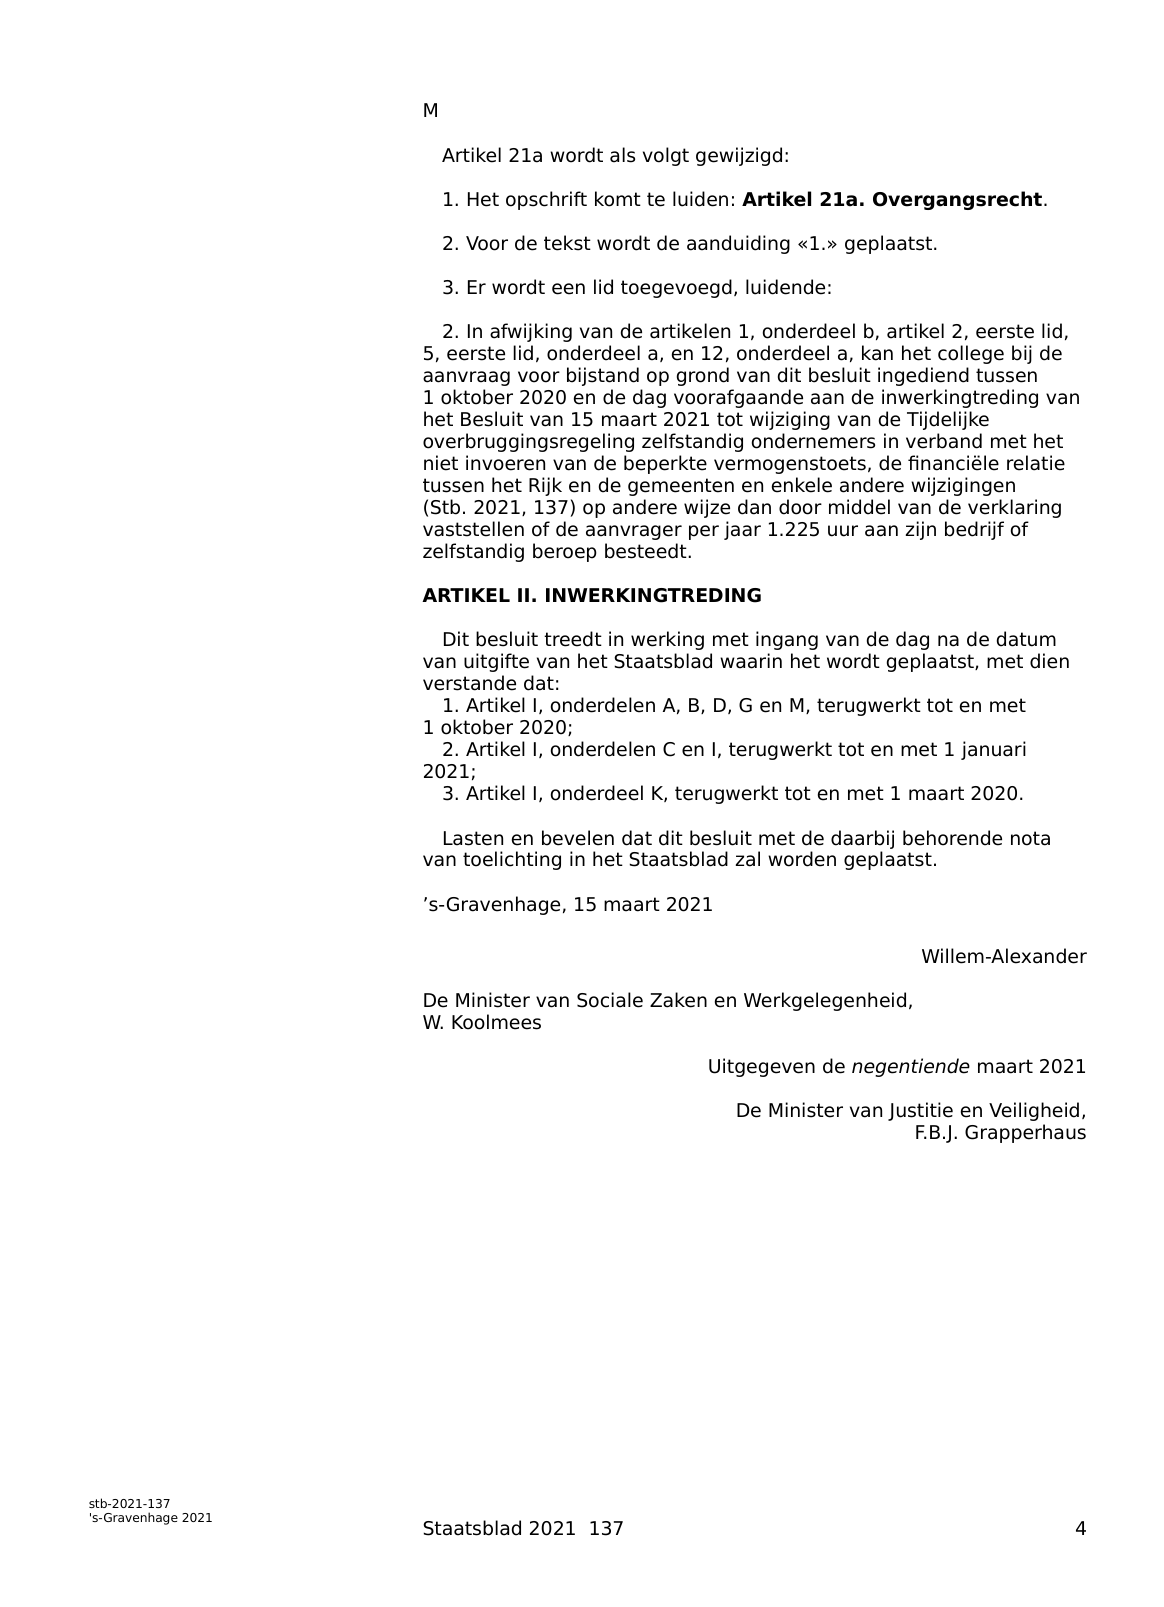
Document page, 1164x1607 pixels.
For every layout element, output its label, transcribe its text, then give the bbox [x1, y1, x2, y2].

text M [422, 100, 1087, 122]
text 2. Artikel I, onderdelen C en I, terugwerkt tot en met 1 januari 2021; [422, 739, 1087, 783]
text Artikel 21a wordt als volgt gewijzigd: [422, 144, 1087, 167]
text De Minister van Justitie en Veiligheid, F.B.J. Grapperhaus [422, 1100, 1087, 1144]
subtitle ARTIKEL II. INWERKINGTREDING [422, 585, 1087, 607]
text stb-2021-137 [88, 1497, 323, 1511]
text ’s-Gravenhage, 15 maart 2021 [422, 893, 1087, 916]
text Lasten en bevelen dat dit besluit met de daarbij behorende nota van toelichting in het Staatsblad zal worden geplaatst. [422, 827, 1087, 871]
text Willem-Alexander [422, 946, 1087, 967]
text 1. Artikel I, onderdelen A, B, D, G en M, terugwerkt tot en met 1 oktober 2020; [422, 695, 1087, 739]
text 2. In afwijking van de artikelen 1, onderdeel b, artikel 2, eerste lid, 5, eerste lid, onderdeel a, en 12, onderdeel a, kan het college bij de aanvraag voor bijstand op grond van dit besluit ingediend tussen 1 oktober 2020 en de dag voorafgaande aan de inwerkingtreding van het Besluit van 15 maart 2021 tot wijziging van de Tijdelijke overbruggingsregeling zelfstandig ondernemers in verband met het niet invoeren van de beperkte vermogenstoets, de financiële relatie tussen het Rijk en de gemeenten en enkele andere wijzigingen (Stb. 2021, 137) op andere wijze dan door middel van de verklaring vaststellen of de aanvrager per jaar 1.225 uur aan zijn bedrijf of zelfstandig beroep besteedt. [422, 321, 1087, 563]
text 3. Artikel I, onderdeel K, terugwerkt tot en met 1 maart 2020. [422, 783, 1087, 805]
text 3. Er wordt een lid toegevoegd, luidende: [422, 277, 1087, 299]
text Dit besluit treedt in werking met ingang van de dag na de datum van uitgifte van het Staatsblad waarin het wordt geplaatst, met dien verstande dat: [422, 629, 1087, 695]
text De Minister van Sociale Zaken en Werkgelegenheid, W. Koolmees [422, 990, 1087, 1034]
text 2. Voor de tekst wordt de aanduiding «1.» geplaatst. [422, 233, 1087, 255]
text 1. Het opschrift komt te luiden: Artikel 21a. Overgangsrecht. [422, 189, 1087, 211]
text 's-Gravenhage 2021 [88, 1511, 323, 1525]
text Uitgegeven de negentiende maart 2021 [422, 1056, 1087, 1078]
